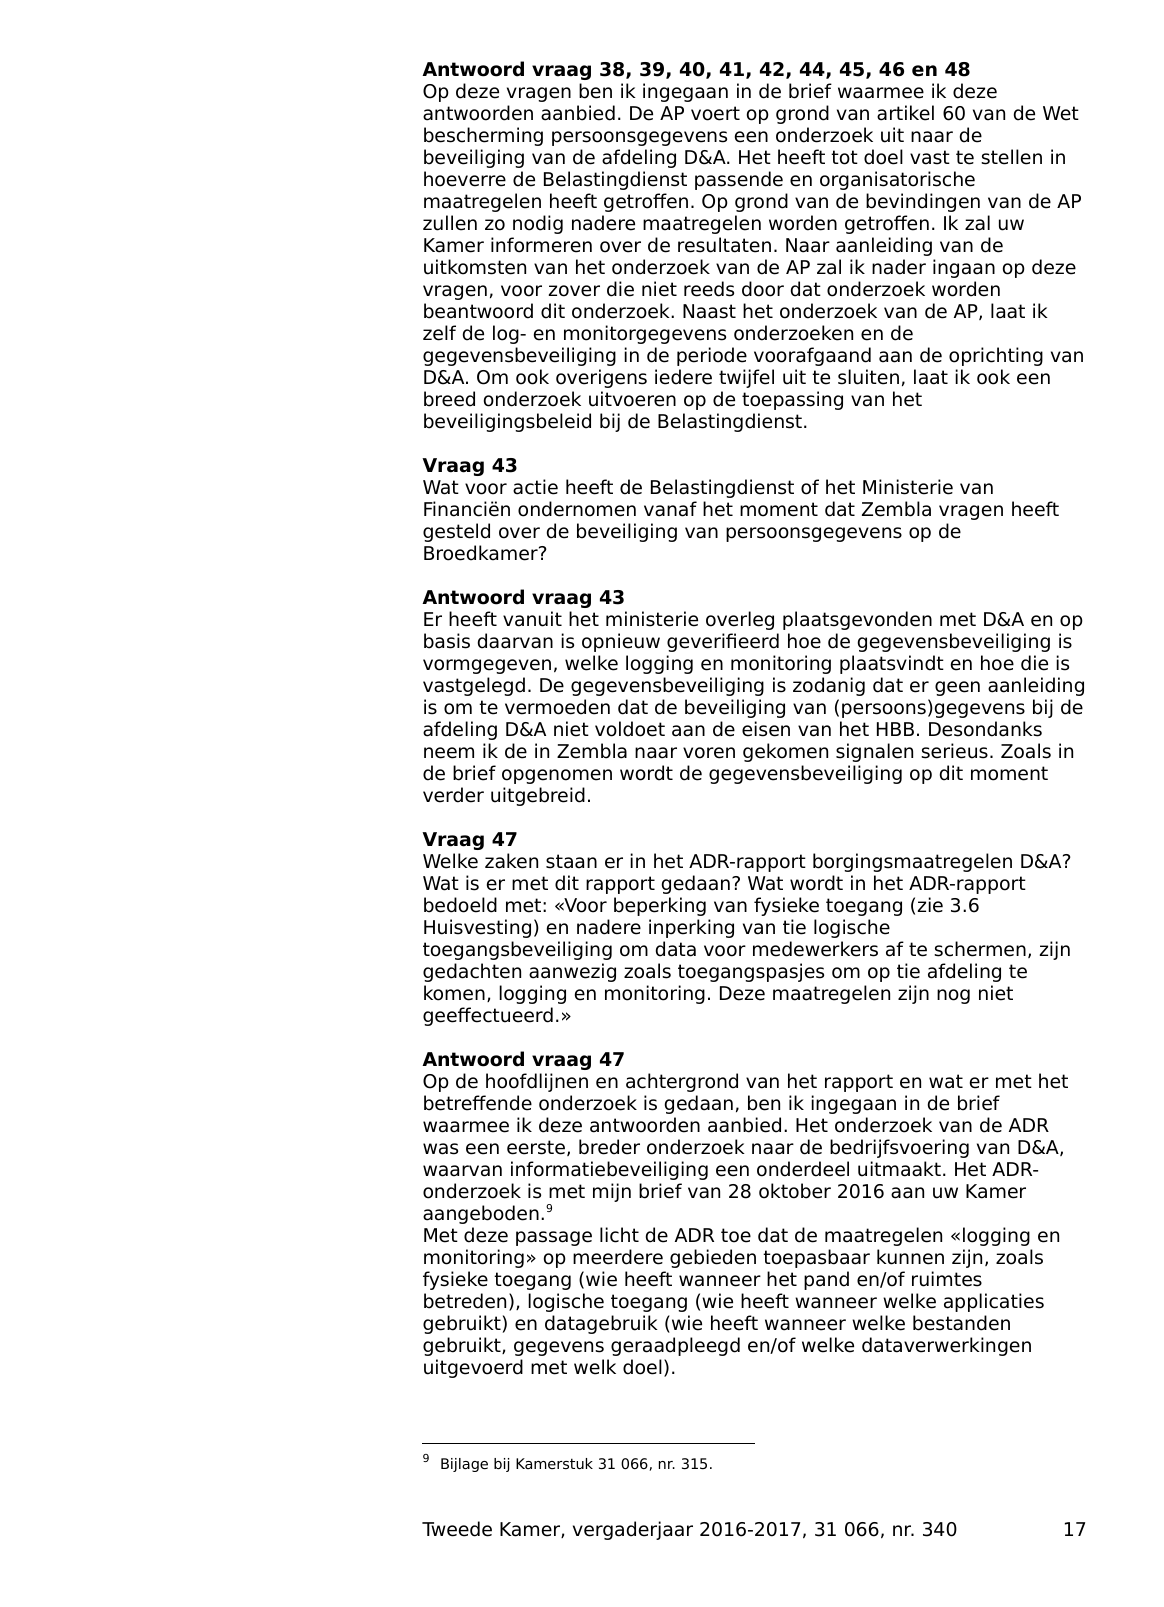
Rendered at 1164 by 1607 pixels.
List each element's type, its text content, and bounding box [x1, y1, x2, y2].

text Wat voor actie heeft de Belastingdienst of het Ministerie van Financiën ondernomen vanaf het moment dat Zembla vragen heeft gesteld over de beveiliging van persoonsgegevens op de Broedkamer? [422, 477, 1087, 565]
text Antwoord vraag 47 [422, 1049, 1087, 1071]
text Antwoord vraag 43 [422, 587, 1087, 609]
text Antwoord vraag 38, 39, 40, 41, 42, 44, 45, 46 en 48 [422, 59, 1087, 81]
text Met deze passage licht de ADR toe dat de maatregelen «logging en monitoring» op meerdere gebieden toepasbaar kunnen zijn, zoals fysieke toegang (wie heeft wanneer het pand en/of ruimtes betreden), logische toegang (wie heeft wanneer welke applicaties gebruikt) en datagebruik (wie heeft wanneer welke bestanden gebruikt, gegevens geraadpleegd en/of welke dataverwerkingen uitgevoerd met welk doel). [422, 1225, 1087, 1379]
text Vraag 47 [422, 829, 1087, 851]
text Er heeft vanuit het ministerie overleg plaatsgevonden met D&A en op basis daarvan is opnieuw geverifieerd hoe de gegevensbeveiliging is vormgegeven, welke logging en monitoring plaatsvindt en hoe die is vastgelegd. De gegevensbeveiliging is zodanig dat er geen aanleiding is om te vermoeden dat de beveiliging van (persoons)gegevens bij de afdeling D&A niet voldoet aan de eisen van het HBB. Desondanks neem ik de in Zembla naar voren gekomen signalen serieus. Zoals in de brief opgenomen wordt de gegevensbeveiliging op dit moment verder uitgebreid. [422, 609, 1087, 807]
text Op deze vragen ben ik ingegaan in de brief waarmee ik deze antwoorden aanbied. De AP voert op grond van artikel 60 van de Wet bescherming persoonsgegevens een onderzoek uit naar de beveiliging van de afdeling D&A. Het heeft tot doel vast te stellen in hoeverre de Belastingdienst passende en organisatorische maatregelen heeft getroffen. Op grond van de bevindingen van de AP zullen zo nodig nadere maatregelen worden getroffen. Ik zal uw Kamer informeren over de resultaten. Naar aanleiding van de uitkomsten van het onderzoek van de AP zal ik nader ingaan op deze vragen, voor zover die niet reeds door dat onderzoek worden beantwoord dit onderzoek. Naast het onderzoek van de AP, laat ik zelf de log- en monitorgegevens onderzoeken en de gegevensbeveiliging in de periode voorafgaand aan de oprichting van D&A. Om ook overigens iedere twijfel uit te sluiten, laat ik ook een breed onderzoek uitvoeren op de toepassing van het beveiligingsbeleid bij de Belastingdienst. [422, 81, 1087, 433]
text Welke zaken staan er in het ADR-rapport borgingsmaatregelen D&A? Wat is er met dit rapport gedaan? Wat wordt in het ADR-rapport bedoeld met: «Voor beperking van fysieke toegang (zie 3.6 Huisvesting) en nadere inperking van tie logische toegangsbeveiliging om data voor medewerkers af te schermen, zijn gedachten aanwezig zoals toegangspasjes om op tie afdeling te komen, logging en monitoring. Deze maatregelen zijn nog niet geeffectueerd.» [422, 851, 1087, 1027]
text Vraag 43 [422, 455, 1087, 477]
text Op de hoofdlijnen en achtergrond van het rapport en wat er met het betreffende onderzoek is gedaan, ben ik ingegaan in de brief waarmee ik deze antwoorden aanbied. Het onderzoek van de ADR was een eerste, breder onderzoek naar de bedrijfsvoering van D&A, waarvan informatiebeveiliging een onderdeel uitmaakt. Het ADR-onderzoek is met mijn brief van 28 oktober 2016 aan uw Kamer aangeboden. [422, 1071, 1087, 1225]
text Bijlage bij Kamerstuk 31 066, nr. 315. [422, 1452, 1087, 1474]
